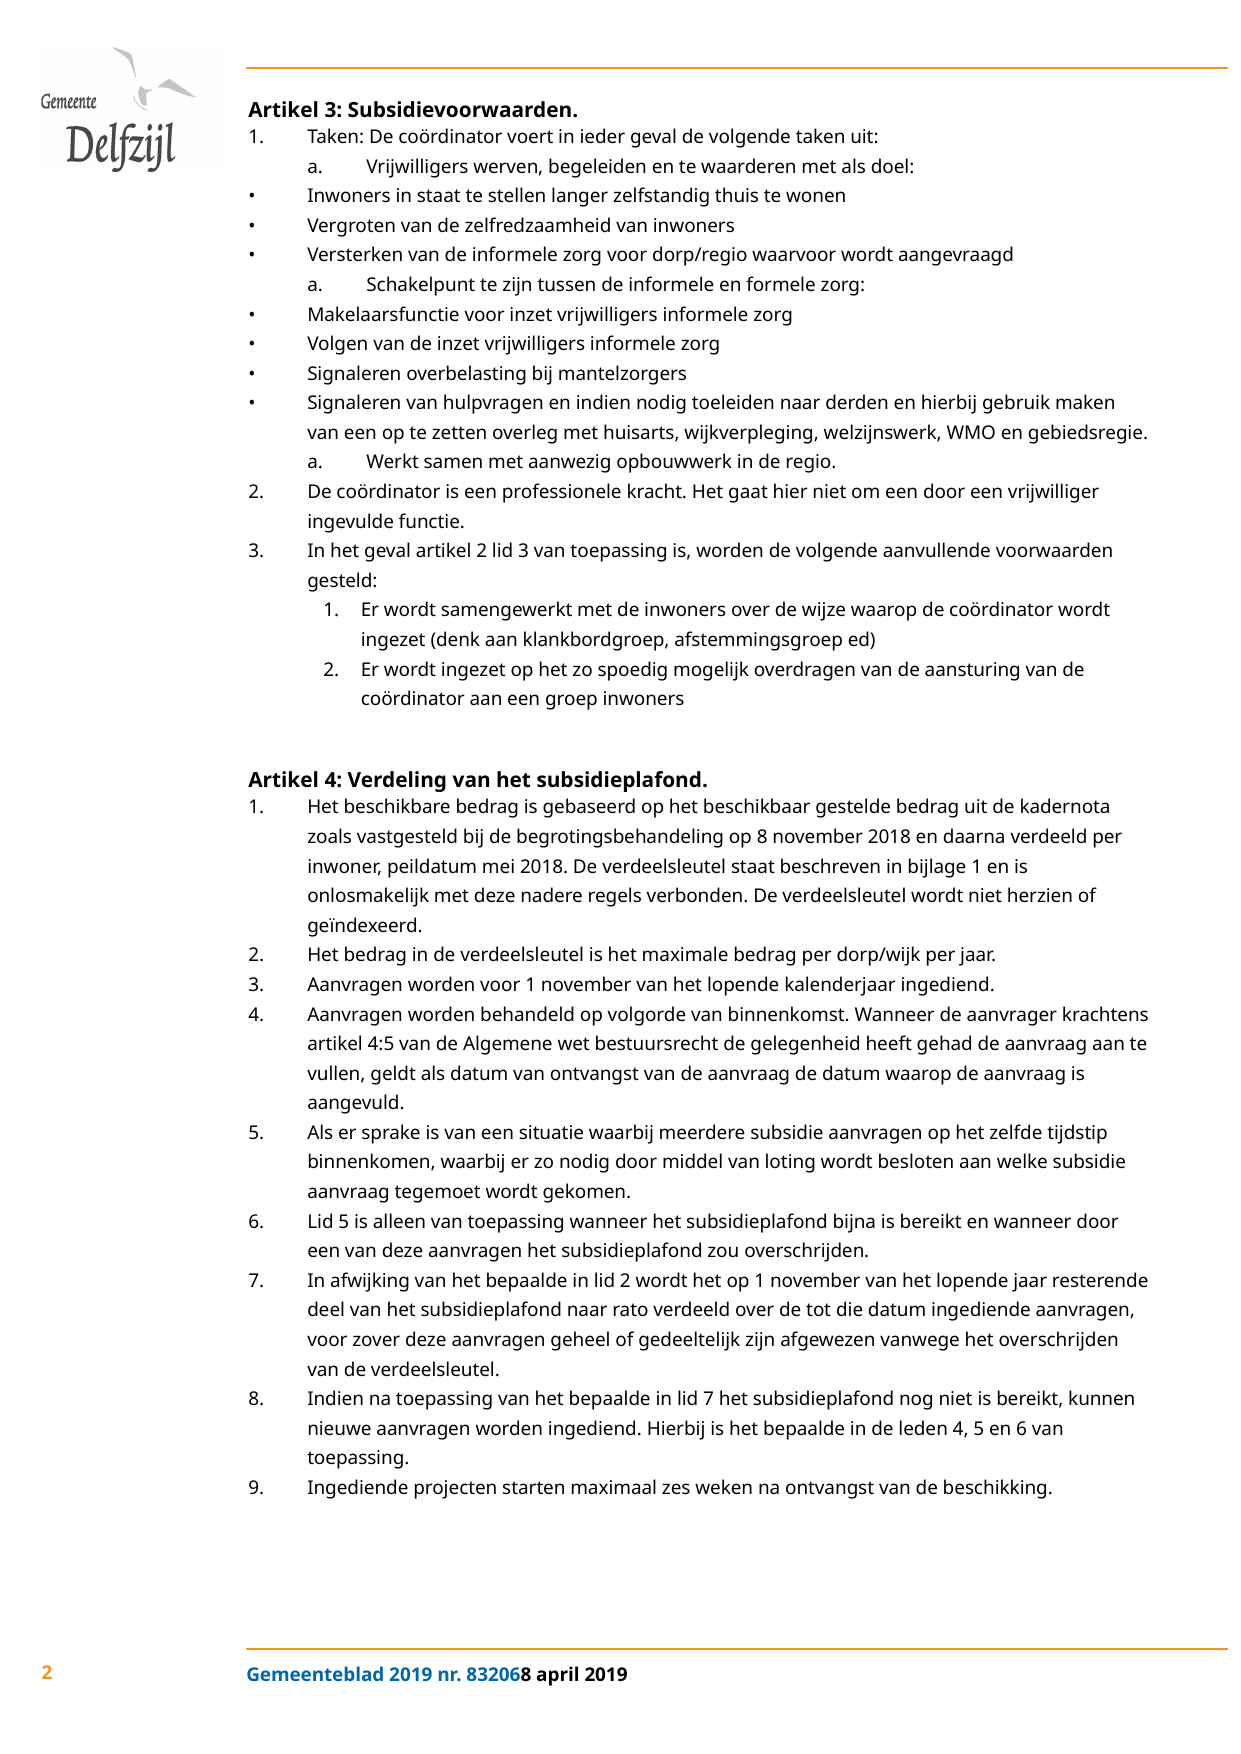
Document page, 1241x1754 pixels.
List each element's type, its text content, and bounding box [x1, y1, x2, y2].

list Als er sprake is van een situatie waarbij meerdere subsidie aanvragen op het zelfde tijdstip binnenkomen, waarbij er zo nodig door middel van loting wordt besloten aan welke subsidie aanvraag tegemoet wordt gekomen. [248, 1119, 1152, 1204]
list Werkt samen met aanwezig opbouwwerk in de regio. [307, 449, 1152, 474]
picture [41, 47, 231, 172]
list Het bedrag in de verdeelsleutel is het maximale bedrag per dorp/wijk per jaar. [248, 942, 1152, 967]
list Signaleren van hulpvragen en indien nodig toeleiden naar derden en hierbij gebruik maken van een op te zetten overleg met huisarts, wijkverpleging, welzijnswerk, WMO en gebiedsregie. [248, 389, 1152, 445]
list Volgen van de inzet vrijwilligers informele zorg [248, 330, 1152, 356]
list In het geval artikel 2 lid 3 van toepassing is, worden de volgende aanvullende voorwaarden gesteld: [248, 537, 1152, 593]
list Lid 5 is alleen van toepassing wanneer het subsidieplafond bijna is bereikt en wanneer door een van deze aanvragen het subsidieplafond zou overschrijden. [248, 1208, 1152, 1263]
text Artikel 3: Subsidievoorwaarden. [248, 95, 1152, 123]
text Artikel 4: Verdeling van het subsidieplafond. [248, 765, 1152, 794]
list Indien na toepassing van het bepaalde in lid 7 het subsidieplafond nog niet is bereikt, kunnen nieuwe aanvragen worden ingediend. Hierbij is het bepaalde in de leden 4, 5 en 6 van toepassing. [248, 1385, 1152, 1470]
list In afwijking van het bepaalde in lid 2 wordt het op 1 november van het lopende jaar resterende deel van het subsidieplafond naar rato verdeeld over de tot die datum ingediende aanvragen, voor zover deze aanvragen geheel of gedeeltelijk zijn afgewezen vanwege het overschrijden van de verdeelsleutel. [248, 1267, 1152, 1382]
list Versterken van de informele zorg voor dorp/regio waarvoor wordt aangevraagd [248, 242, 1152, 267]
list De coördinator is een professionele kracht. Het gaat hier niet om een door een vrijwilliger ingevulde functie. [248, 478, 1152, 533]
list Taken: De coördinator voert in ieder geval de volgende taken uit: [248, 123, 1152, 149]
list Ingediende projecten starten maximaal zes weken na ontvangst van de beschikking. [248, 1474, 1152, 1500]
list Aanvragen worden voor 1 november van het lopende kalenderjaar ingediend. [248, 971, 1152, 997]
list Er wordt ingezet op het zo spoedig mogelijk overdragen van de aansturing van de coördinator aan een groep inwoners [323, 656, 1152, 711]
list Signaleren overbelasting bij mantelzorgers [248, 360, 1152, 386]
list Er wordt samengewerkt met de inwoners over de wijze waarop de coördinator wordt ingezet (denk aan klankbordgroep, afstemmingsgroep ed) [323, 597, 1152, 652]
list Het beschikbare bedrag is gebaseerd op het beschikbaar gestelde bedrag uit de kadernota zoals vastgesteld bij de begrotingsbehandeling op 8 november 2018 en daarna verdeeld per inwoner, peildatum mei 2018. De verdeelsleutel staat beschreven in bijlage 1 en is onlosmakelijk met deze nadere regels verbonden. De verdeelsleutel wordt niet herzien of geïndexeerd. [248, 794, 1152, 938]
list Makelaarsfunctie voor inzet vrijwilligers informele zorg [248, 301, 1152, 326]
list Vrijwilligers werven, begeleiden en te waarderen met als doel: [307, 153, 1152, 178]
list Aanvragen worden behandeld op volgorde van binnenkomst. Wanneer de aanvrager krachtens artikel 4:5 van de Algemene wet bestuursrecht de gelegenheid heeft gehad de aanvraag aan te vullen, geldt als datum van ontvangst van de aanvraag de datum waarop de aanvraag is aangevuld. [248, 1001, 1152, 1115]
list Vergroten van de zelfredzaamheid van inwoners [248, 212, 1152, 238]
list Schakelpunt te zijn tussen de informele en formele zorg: [307, 271, 1152, 297]
list Inwoners in staat te stellen langer zelfstandig thuis te wonen [248, 182, 1152, 208]
